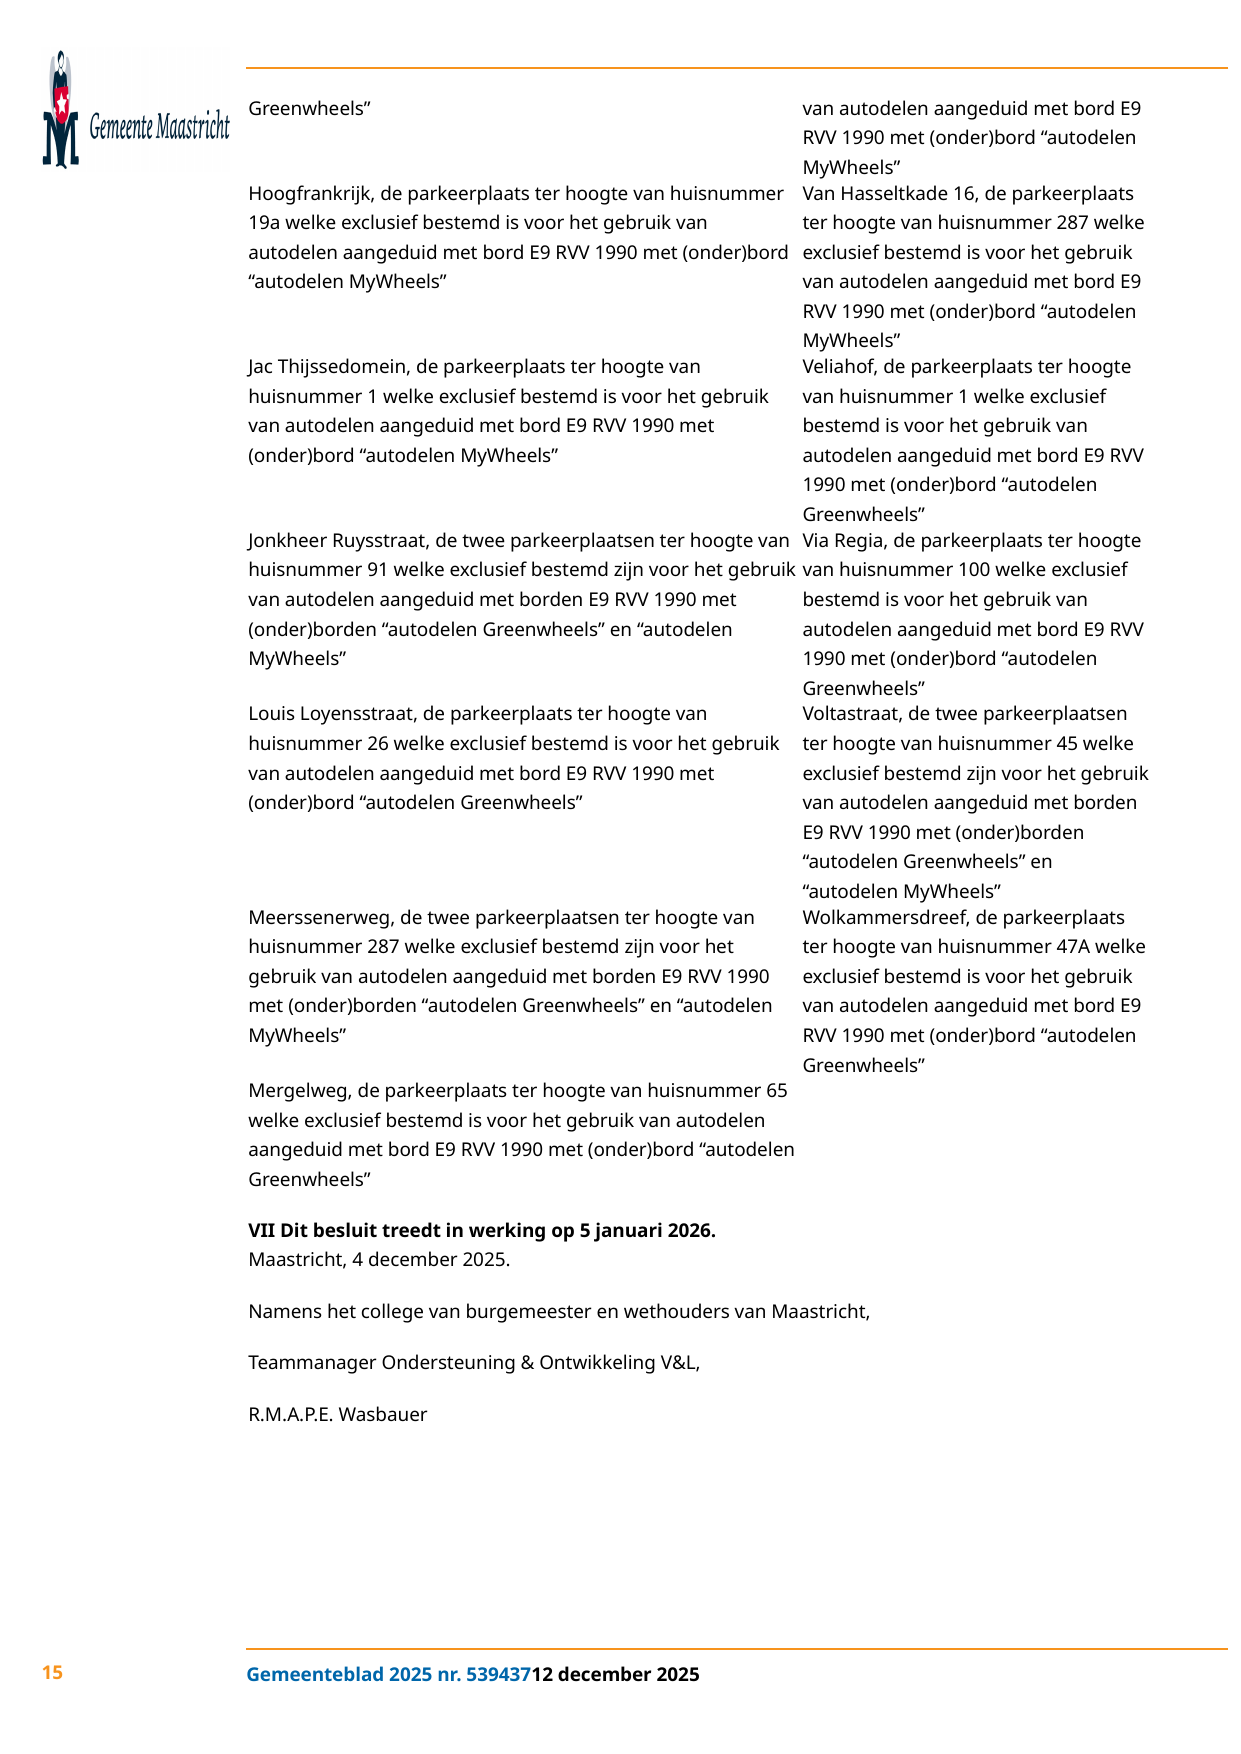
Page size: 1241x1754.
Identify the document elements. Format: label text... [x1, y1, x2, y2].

table_cell Via Regia, de parkeerplaats ter hoogte van huisnummer 100 welke exclusief bestemd is voor het gebruik van autodelen aangeduid met bord E9 RVV 1990 met (onder)bord “autodelen Greenwheels” [802, 527, 1152, 701]
table_cell VII Dit besluit treedt in werking op 5 januari 2026. [248, 1218, 1152, 1243]
text Teammanager Ondersteuning & Ontwikkeling V&L, [248, 1349, 1152, 1375]
text Namens het college van burgemeester en wethouders van Maastricht, [248, 1298, 1152, 1324]
table_cell [248, 1192, 802, 1218]
text Maastricht, 4 december 2025. [248, 1247, 1152, 1272]
table_cell Jac Thijssedomein, de parkeerplaats ter hoogte van huisnummer 1 welke exclusief bestemd is voor het gebruik van autodelen aangeduid met bord E9 RVV 1990 met (onder)bord “autodelen MyWheels” [248, 353, 802, 527]
table_cell Meerssenerweg, de twee parkeerplaatsen ter hoogte van huisnummer 287 welke exclusief bestemd zijn voor het gebruik van autodelen aangeduid met borden E9 RVV 1990 met (onder)borden “autodelen Greenwheels” en “autodelen MyWheels” [248, 904, 802, 1077]
table_cell Veliahof, de parkeerplaats ter hoogte van huisnummer 1 welke exclusief bestemd is voor het gebruik van autodelen aangeduid met bord E9 RVV 1990 met (onder)bord “autodelen Greenwheels” [802, 353, 1152, 527]
table_cell Voltastraat, de twee parkeerplaatsen ter hoogte van huisnummer 45 welke exclusief bestemd zijn voor het gebruik van autodelen aangeduid met borden E9 RVV 1990 met (onder)borden “autodelen Greenwheels” en “autodelen MyWheels” [802, 701, 1152, 904]
table_cell Louis Loyensstraat, de parkeerplaats ter hoogte van huisnummer 26 welke exclusief bestemd is voor het gebruik van autodelen aangeduid met bord E9 RVV 1990 met (onder)bord “autodelen Greenwheels” [248, 701, 802, 904]
table_cell [802, 1078, 1152, 1192]
table_cell Wolkammersdreef, de parkeerplaats ter hoogte van huisnummer 47A welke exclusief bestemd is voor het gebruik van autodelen aangeduid met bord E9 RVV 1990 met (onder)bord “autodelen Greenwheels” [802, 904, 1152, 1077]
table_cell Jonkheer Ruysstraat, de twee parkeerplaatsen ter hoogte van huisnummer 91 welke exclusief bestemd zijn voor het gebruik van autodelen aangeduid met borden E9 RVV 1990 met (onder)borden “autodelen Greenwheels” en “autodelen MyWheels” [248, 527, 802, 701]
table_cell Mergelweg, de parkeerplaats ter hoogte van huisnummer 65 welke exclusief bestemd is voor het gebruik van autodelen aangeduid met bord E9 RVV 1990 met (onder)bord “autodelen Greenwheels” [248, 1078, 802, 1192]
table_cell [802, 1192, 1152, 1218]
table_cell Van Hasseltkade 16, de parkeerplaats ter hoogte van huisnummer 287 welke exclusief bestemd is voor het gebruik van autodelen aangeduid met bord E9 RVV 1990 met (onder)bord “autodelen MyWheels” [802, 180, 1152, 353]
picture [41, 47, 231, 172]
table_cell van autodelen aangeduid met bord E9 RVV 1990 met (onder)bord “autodelen MyWheels” [802, 95, 1152, 180]
table_cell Hoogfrankrijk, de parkeerplaats ter hoogte van huisnummer 19a welke exclusief bestemd is voor het gebruik van autodelen aangeduid met bord E9 RVV 1990 met (onder)bord “autodelen MyWheels” [248, 180, 802, 353]
table_cell Greenwheels” [248, 95, 802, 180]
text R.M.A.P.E. Wasbauer [248, 1401, 1152, 1427]
